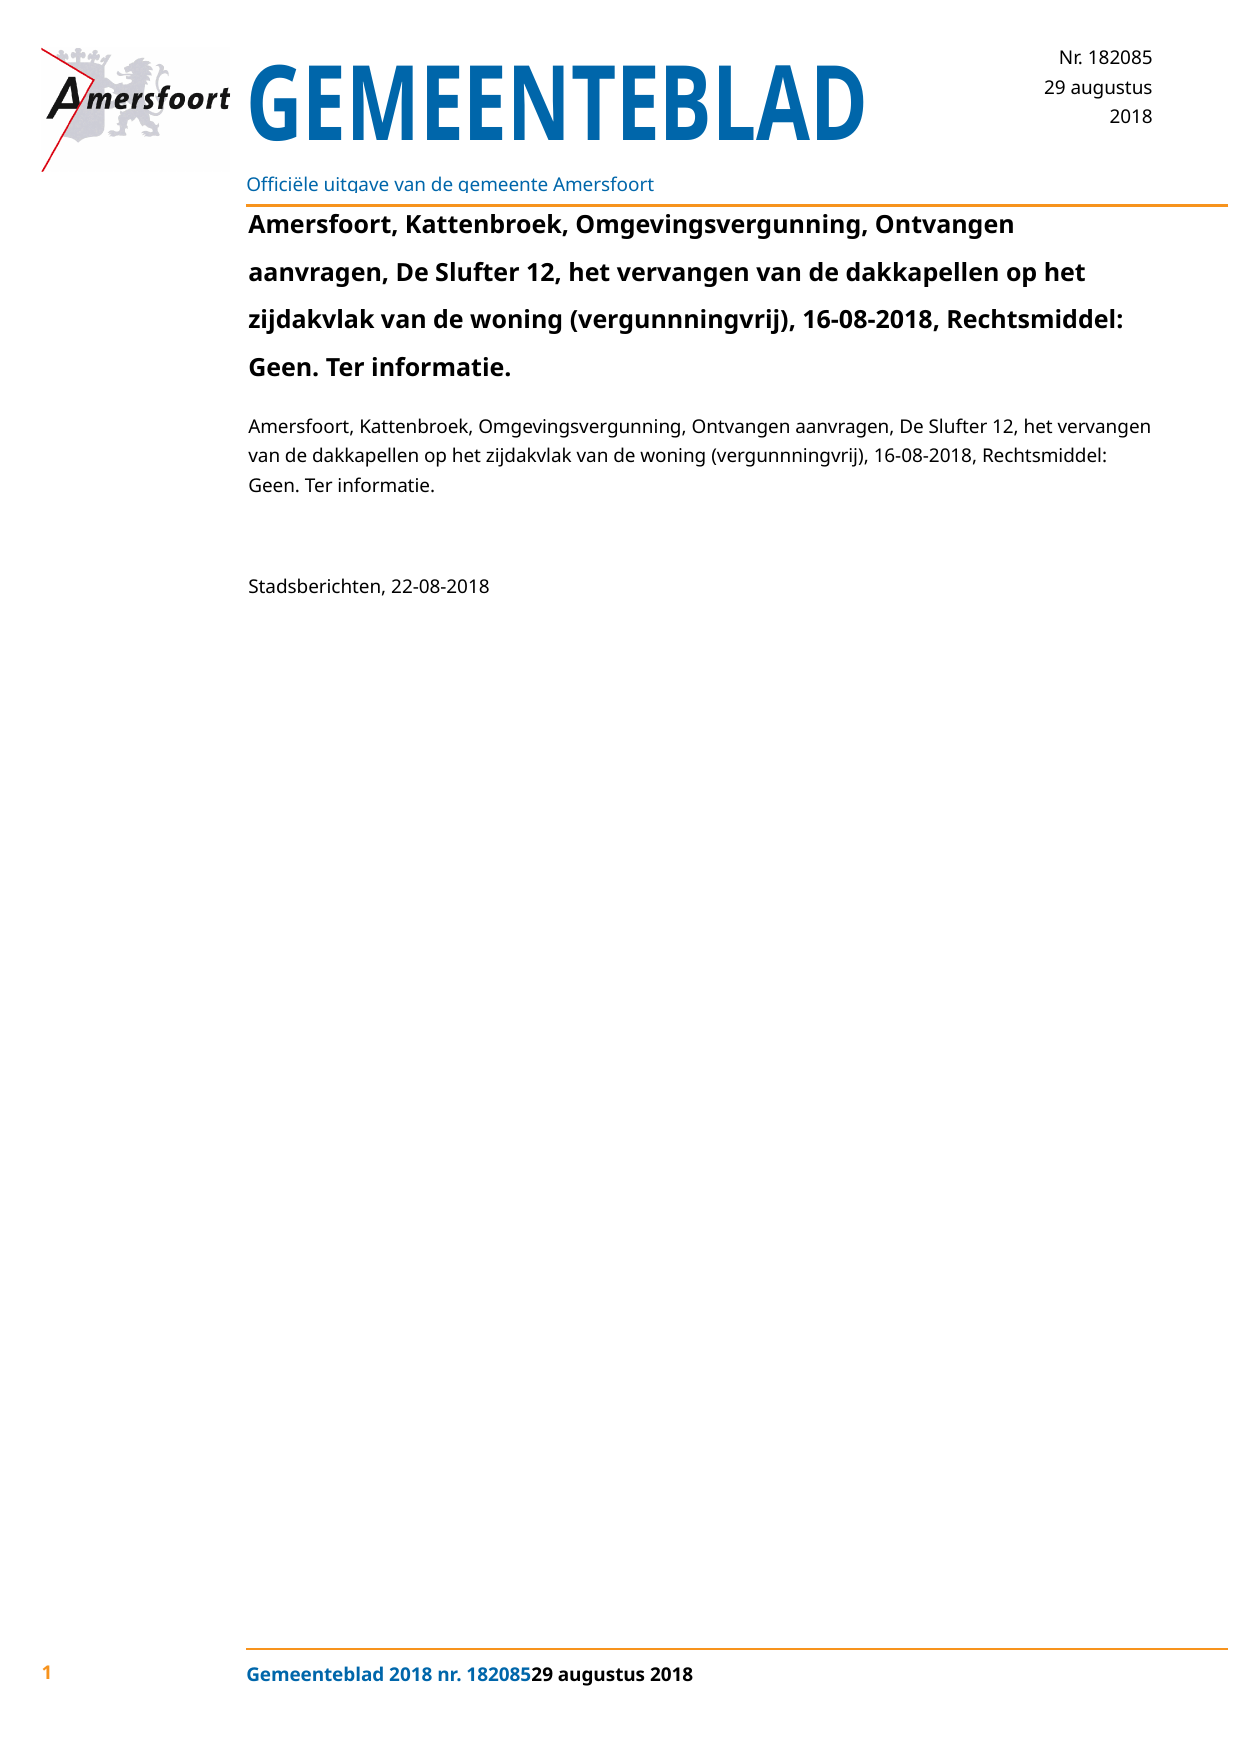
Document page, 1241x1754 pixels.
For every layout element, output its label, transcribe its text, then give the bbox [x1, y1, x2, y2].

text Amersfoort, Kattenbroek, Omgevingsvergunning, Ontvangen aanvragen, De Slufter 12, het vervangen van de dakkapellen op het zijdakvlak van de woning (vergunnningvrij), 16-08-2018, Rechtsmiddel: Geen. Ter informatie. [248, 413, 1152, 498]
text Amersfoort, Kattenbroek, Omgevingsvergunning, Ontvangen aanvragen, De Slufter 12, het vervangen van de dakkapellen op het zijdakvlak van de woning (vergunnningvrij), 16-08-2018, Rechtsmiddel: Geen. Ter informatie. [248, 207, 1152, 384]
text Stadsberichten, 22-08-2018 [248, 573, 1152, 599]
picture [41, 47, 231, 172]
